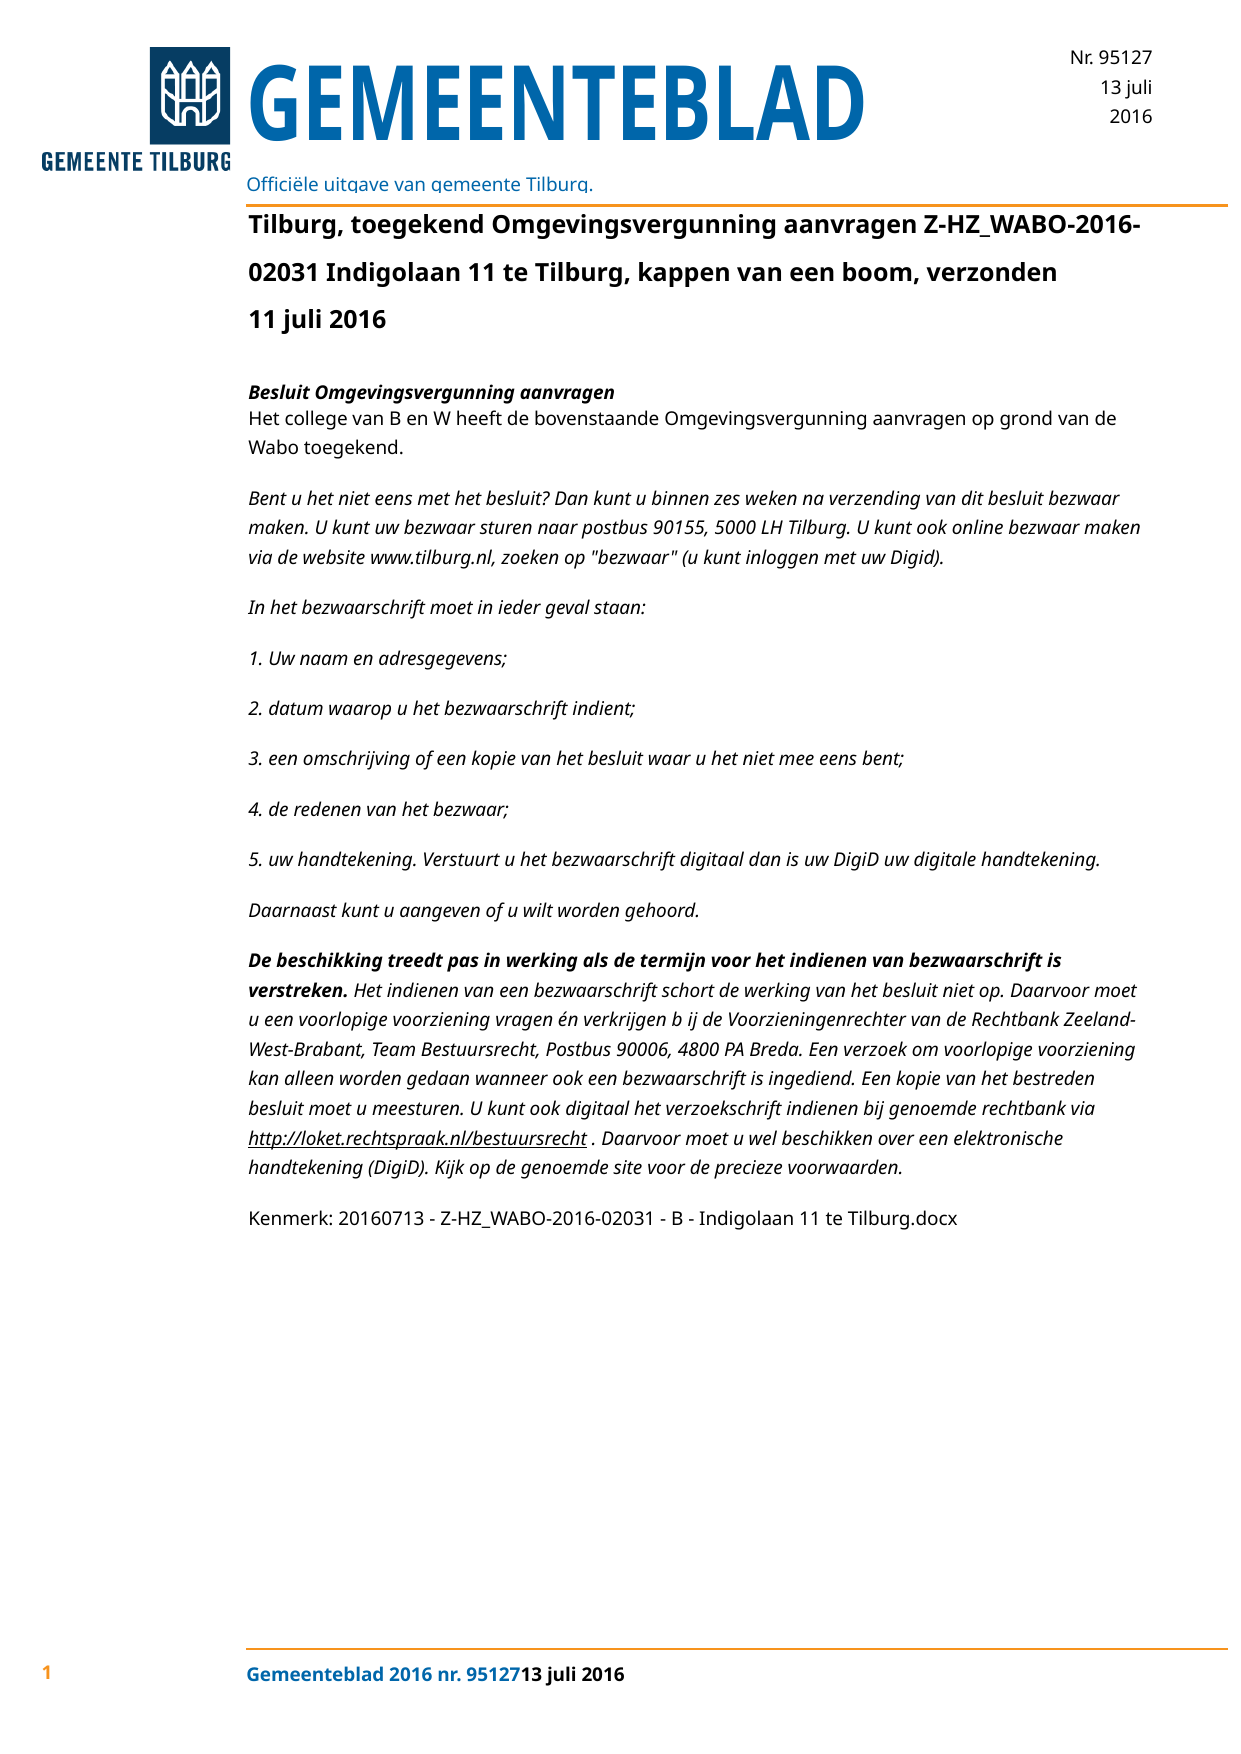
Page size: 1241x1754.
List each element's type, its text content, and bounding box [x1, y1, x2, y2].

text 5. uw handtekening. Verstuurt u het bezwaarschrift digitaal dan is uw DigiD uw digitale handtekening. [248, 846, 1152, 872]
text 4. de redenen van het bezwaar; [248, 796, 1152, 822]
picture [41, 47, 231, 172]
text 1. Uw naam en adresgegevens; [248, 645, 1152, 671]
text De beschikking treedt pas in werking als de termijn voor het indienen van bezwaarschrift is verstreken. Het indienen van een bezwaarschrift schort de werking van het besluit niet op. Daarvoor moet u een voorlopige voorziening vragen én verkrijgen b ij de Voorzieningenrechter van de Rechtbank Zeeland-West-Brabant, Team Bestuursrecht, Postbus 90006, 4800 PA Breda. Een verzoek om voorlopige voorziening kan alleen worden gedaan wanneer ook een bezwaarschrift is ingediend. Een kopie van het bestreden besluit moet u meesturen. U kunt ook digitaal het verzoekschrift indienen bij genoemde rechtbank via http://loket.rechtspraak.nl/bestuursrecht . Daarvoor moet u wel beschikken over een elektronische handtekening (DigiD). Kijk op de genoemde site voor de precieze voorwaarden. [248, 947, 1152, 1180]
text Tilburg, toegekend Omgevingsvergunning aanvragen Z-HZ_WABO-2016-02031 Indigolaan 11 te Tilburg, kappen van een boom, verzonden 11 juli 2016 [248, 207, 1152, 336]
text Besluit Omgevingsvergunning aanvragen [248, 379, 1152, 405]
text Bent u het niet eens met het besluit? Dan kunt u binnen zes weken na verzending van dit besluit bezwaar maken. U kunt uw bezwaar sturen naar postbus 90155, 5000 LH Tilburg. U kunt ook online bezwaar maken via de website www.tilburg.nl, zoeken op "bezwaar" (u kunt inloggen met uw Digid). [248, 485, 1152, 570]
text 3. een omschrijving of een kopie van het besluit waar u het niet mee eens bent; [248, 746, 1152, 771]
text 2. datum waarop u het bezwaarschrift indient; [248, 695, 1152, 721]
text Kenmerk: 20160713 - Z-HZ_WABO-2016-02031 - B - Indigolaan 11 te Tilburg.docx [248, 1205, 1152, 1231]
text Het college van B en W heeft de bovenstaande Omgevingsvergunning aanvragen op grond van de Wabo toegekend. [248, 405, 1152, 460]
text Daarnaast kunt u aangeven of u wilt worden gehoord. [248, 897, 1152, 923]
text In het bezwaarschrift moet in ieder geval staan: [248, 594, 1152, 620]
